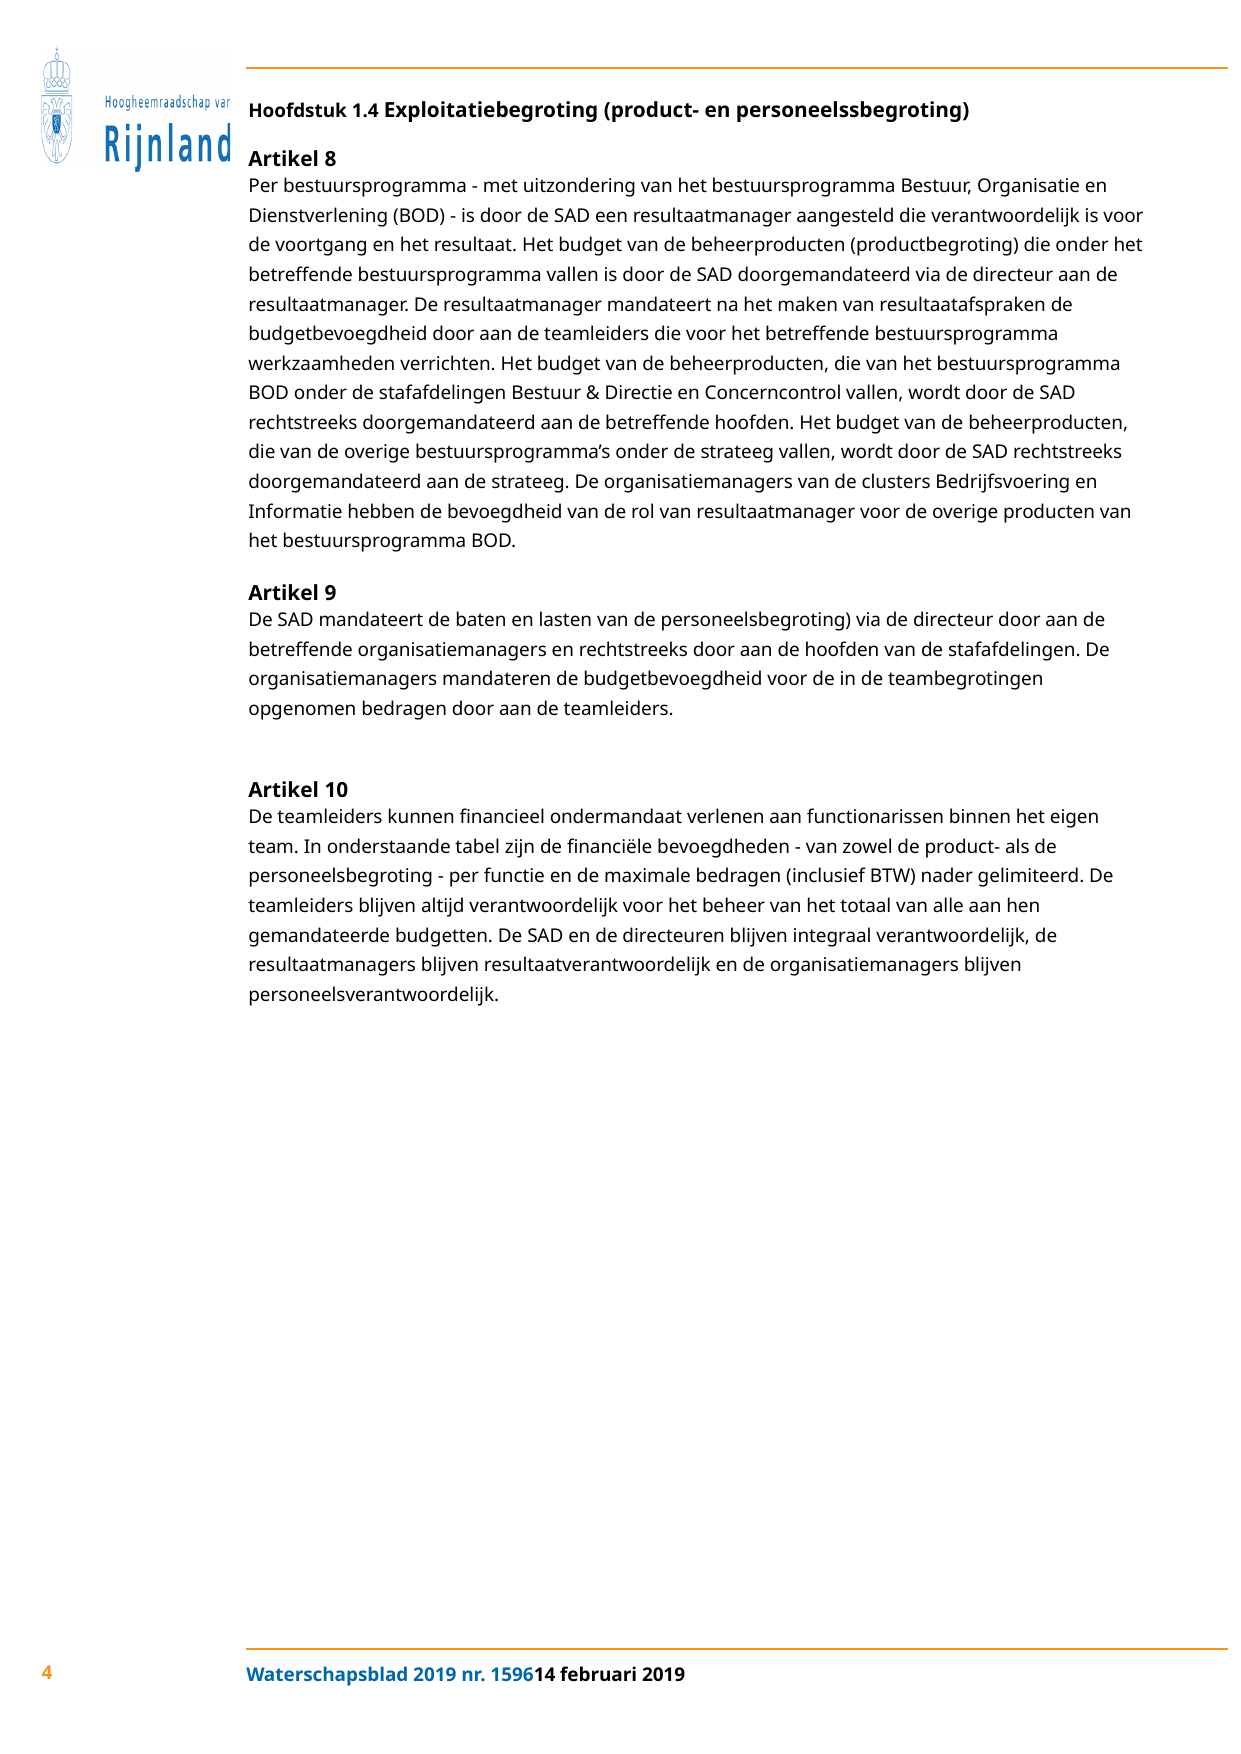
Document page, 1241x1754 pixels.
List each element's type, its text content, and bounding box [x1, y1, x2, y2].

text Hoofdstuk 1.4 Exploitatiebegroting (product- en personeelssbegroting) [248, 95, 1152, 123]
text De SAD mandateert de baten en lasten van de personeelsbegroting) via de directeur door aan de betreffende organisatiemanagers en rechtstreeks door aan de hoofden van de stafafdelingen. De organisatiemanagers mandateren de budgetbevoegdheid voor de in de teambegrotingen opgenomen bedragen door aan de teamleiders. [248, 606, 1152, 721]
text Artikel 9 [248, 578, 1152, 606]
text De teamleiders kunnen financieel ondermandaat verlenen aan functionarissen binnen het eigen team. In onderstaande tabel zijn de financiële bevoegdheden - van zowel de product- als de personeelsbegroting - per functie en de maximale bedragen (inclusief BTW) nader gelimiteerd. De teamleiders blijven altijd verantwoordelijk voor het beheer van het totaal van alle aan hen gemandateerde budgetten. De SAD en de directeuren blijven integraal verantwoordelijk, de resultaatmanagers blijven resultaatverantwoordelijk en de organisatiemanagers blijven personeelsverantwoordelijk. [248, 803, 1152, 1007]
text Artikel 8 [248, 144, 1152, 172]
picture [41, 47, 231, 172]
text Per bestuursprogramma - met uitzondering van het bestuursprogramma Bestuur, Organisatie en Dienstverlening (BOD) - is door de SAD een resultaatmanager aangesteld die verantwoordelijk is voor de voortgang en het resultaat. Het budget van de beheerproducten (productbegroting) die onder het betreffende bestuursprogramma vallen is door de SAD doorgemandateerd via de directeur aan de resultaatmanager. De resultaatmanager mandateert na het maken van resultaatafspraken de budgetbevoegdheid door aan de teamleiders die voor het betreffende bestuursprogramma werkzaamheden verrichten. Het budget van de beheerproducten, die van het bestuursprogramma BOD onder de stafafdelingen Bestuur & Directie en Concerncontrol vallen, wordt door de SAD rechtstreeks doorgemandateerd aan de betreffende hoofden. Het budget van de beheerproducten, die van de overige bestuursprogramma’s onder de strateeg vallen, wordt door de SAD rechtstreeks doorgemandateerd aan de strateeg. De organisatiemanagers van de clusters Bedrijfsvoering en Informatie hebben de bevoegdheid van de rol van resultaatmanager voor de overige producten van het bestuursprogramma BOD. [248, 172, 1152, 553]
text Artikel 10 [248, 775, 1152, 803]
